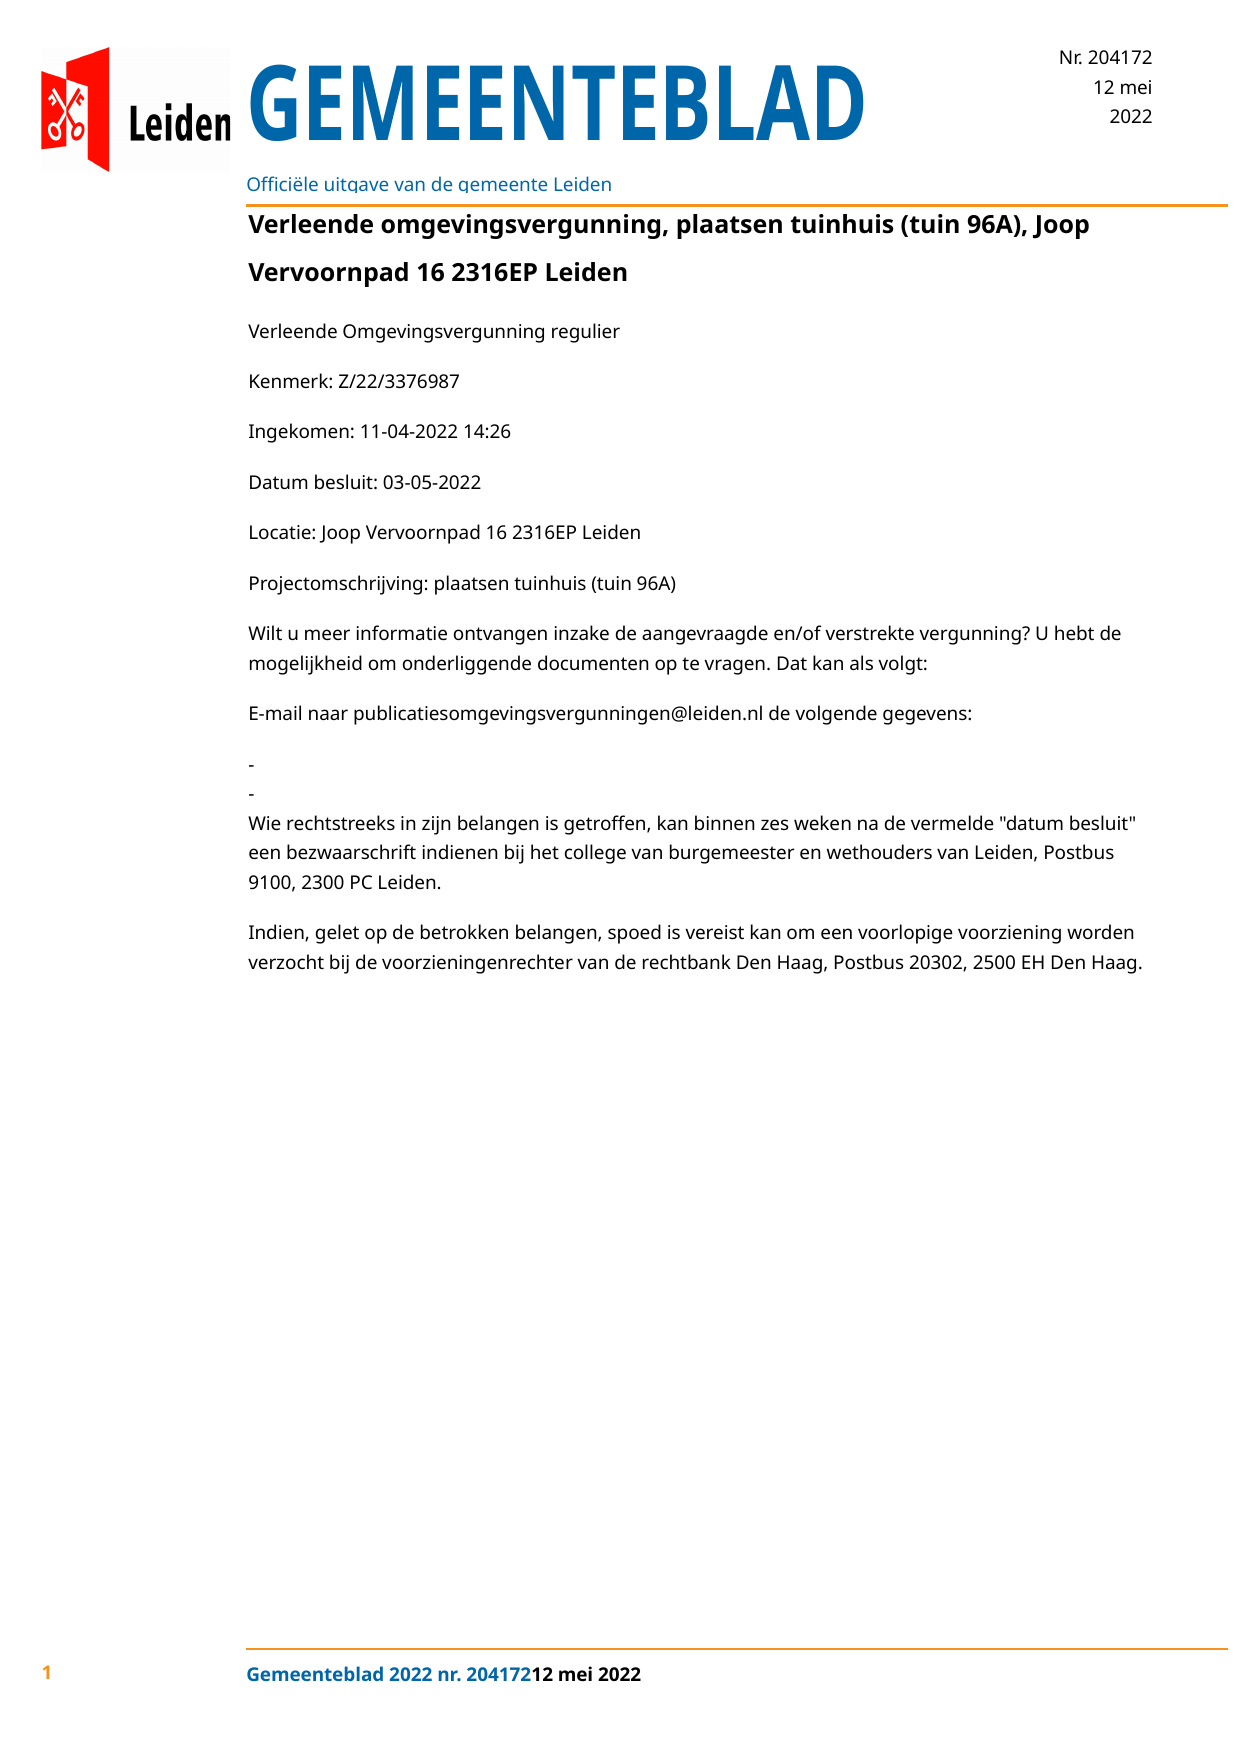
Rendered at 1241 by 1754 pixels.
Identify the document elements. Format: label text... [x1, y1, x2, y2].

text Ingekomen: 11-04-2022 14:26 [248, 419, 1152, 444]
picture [41, 47, 231, 172]
text Locatie: Joop Vervoornpad 16 2316EP Leiden [248, 519, 1152, 545]
text Wie rechtstreeks in zijn belangen is getroffen, kan binnen zes weken na de vermelde "datum besluit" een bezwaarschrift indienen bij het college van burgemeester en wethouders van Leiden, Postbus 9100, 2300 PC Leiden. [248, 810, 1152, 895]
text Wilt u meer informatie ontvangen inzake de aangevraagde en/of verstrekte vergunning? U hebt de mogelijkheid om onderliggende documenten op te vragen. Dat kan als volgt: [248, 620, 1152, 676]
text Datum besluit: 03-05-2022 [248, 469, 1152, 495]
text Projectomschrijving: plaatsen tuinhuis (tuin 96A) [248, 570, 1152, 596]
text Verleende Omgevingsvergunning regulier [248, 318, 1152, 344]
text Verleende omgevingsvergunning, plaatsen tuinhuis (tuin 96A), Joop Vervoornpad 16 2316EP Leiden [248, 207, 1152, 288]
text E-mail naar publicatiesomgevingsvergunningen@leiden.nl de volgende gegevens: [248, 700, 1152, 726]
text Kenmerk: Z/22/3376987 [248, 368, 1152, 394]
text Indien, gelet op de betrokken belangen, spoed is vereist kan om een voorlopige voorziening worden verzocht bij de voorzieningenrechter van de rechtbank Den Haag, Postbus 20302, 2500 EH Den Haag. [248, 919, 1152, 975]
